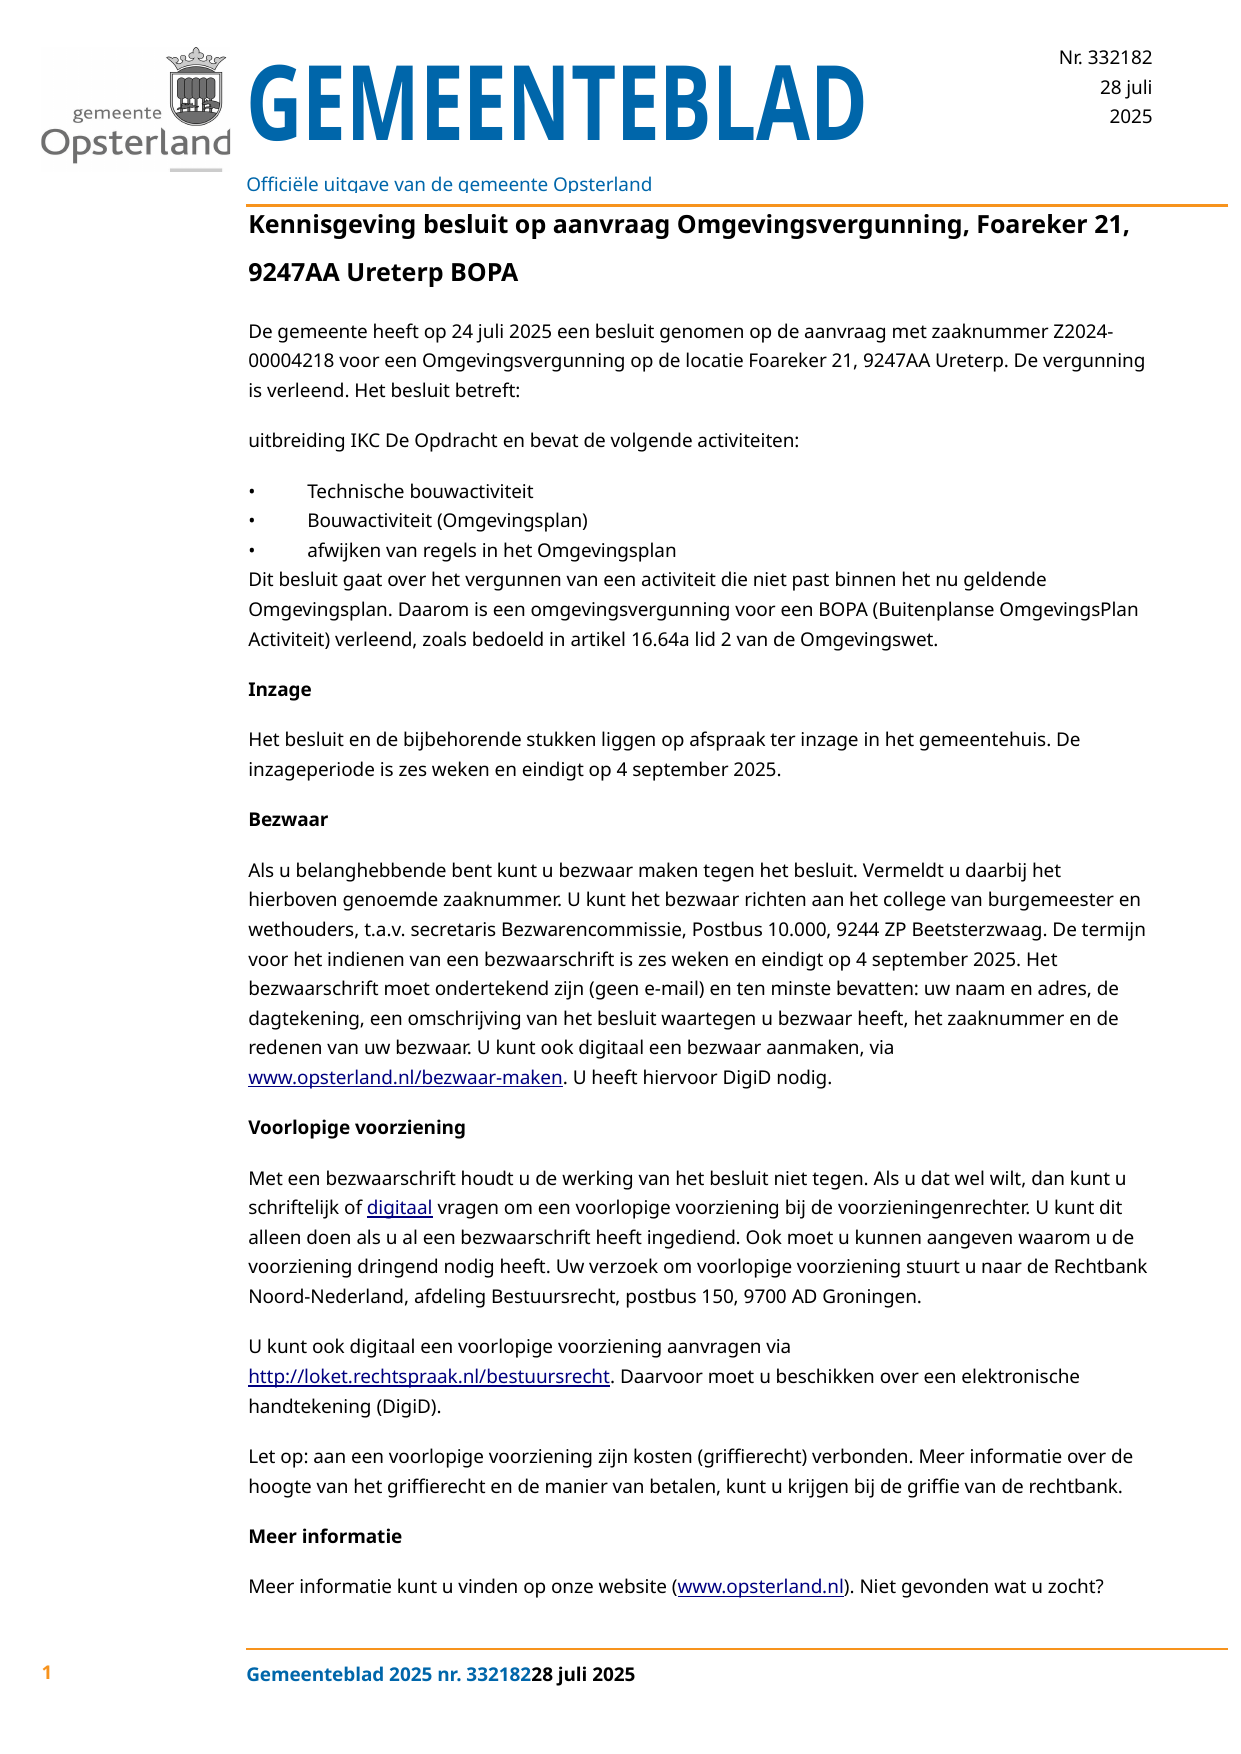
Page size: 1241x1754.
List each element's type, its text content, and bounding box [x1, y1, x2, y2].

text Het besluit en de bijbehorende stukken liggen op afspraak ter inzage in het gemeentehuis. De inzageperiode is zes weken en eindigt op 4 september 2025. [248, 727, 1152, 782]
list Bouwactiviteit (Omgevingsplan) [248, 507, 1152, 533]
text Kennisgeving besluit op aanvraag Omgevingsvergunning, Foareker 21, 9247AA Ureterp BOPA [248, 207, 1152, 288]
text Meer informatie [248, 1523, 1152, 1549]
text Bezwaar [248, 807, 1152, 832]
list afwijken van regels in het Omgevingsplan [248, 537, 1152, 563]
text Let op: aan een voorlopige voorziening zijn kosten (griffierecht) verbonden. Meer informatie over de hoogte van het griffierecht en de manier van betalen, kunt u krijgen bij de griffie van de rechtbank. [248, 1443, 1152, 1499]
text Als u belanghebbende bent kunt u bezwaar maken tegen het besluit. Vermeldt u daarbij het hierboven genoemde zaaknummer. U kunt het bezwaar richten aan het college van burgemeester en wethouders, t.a.v. secretaris Bezwarencommissie, Postbus 10.000, 9244 ZP Beetsterzwaag. De termijn voor het indienen van een bezwaarschrift is zes weken en eindigt op 4 september 2025. Het bezwaarschrift moet ondertekend zijn (geen e-mail) en ten minste bevatten: uw naam en adres, de dagtekening, een omschrijving van het besluit waartegen u bezwaar heeft, het zaaknummer en de redenen van uw bezwaar. U kunt ook digitaal een bezwaar aanmaken, via www.opsterland.nl/bezwaar-maken. U heeft hiervoor DigiD nodig. [248, 857, 1152, 1090]
text Dit besluit gaat over het vergunnen van een activiteit die niet past binnen het nu geldende Omgevingsplan. Daarom is een omgevingsvergunning voor een BOPA (Buitenplanse OmgevingsPlan Activiteit) verleend, zoals bedoeld in artikel 16.64a lid 2 van de Omgevingswet. [248, 567, 1152, 652]
text Met een bezwaarschrift houdt u de werking van het besluit niet tegen. Als u dat wel wilt, dan kunt u schriftelijk of digitaal vragen om een voorlopige voorziening bij de voorzieningenrechter. U kunt dit alleen doen als u al een bezwaarschrift heeft ingediend. Ook moet u kunnen aangeven waarom u de voorziening dringend nodig heeft. Uw verzoek om voorlopige voorziening stuurt u naar de Rechtbank Noord-Nederland, afdeling Bestuursrecht, postbus 150, 9700 AD Groningen. [248, 1165, 1152, 1309]
text Voorlopige voorziening [248, 1114, 1152, 1140]
text U kunt ook digitaal een voorlopige voorziening aanvragen via http://loket.rechtspraak.nl/bestuursrecht. Daarvoor moet u beschikken over een elektronische handtekening (DigiD). [248, 1334, 1152, 1419]
text Meer informatie kunt u vinden op onze website (www.opsterland.nl). Niet gevonden wat u zocht? [248, 1574, 1152, 1599]
text Inzage [248, 676, 1152, 702]
list Technische bouwactiviteit [248, 478, 1152, 504]
text uitbreiding IKC De Opdracht en bevat de volgende activiteiten: [248, 427, 1152, 453]
text De gemeente heeft op 24 juli 2025 een besluit genomen op de aanvraag met zaaknummer Z2024-00004218 voor een Omgevingsvergunning op de locatie Foareker 21, 9247AA Ureterp. De vergunning is verleend. Het besluit betreft: [248, 318, 1152, 403]
picture [41, 47, 231, 172]
